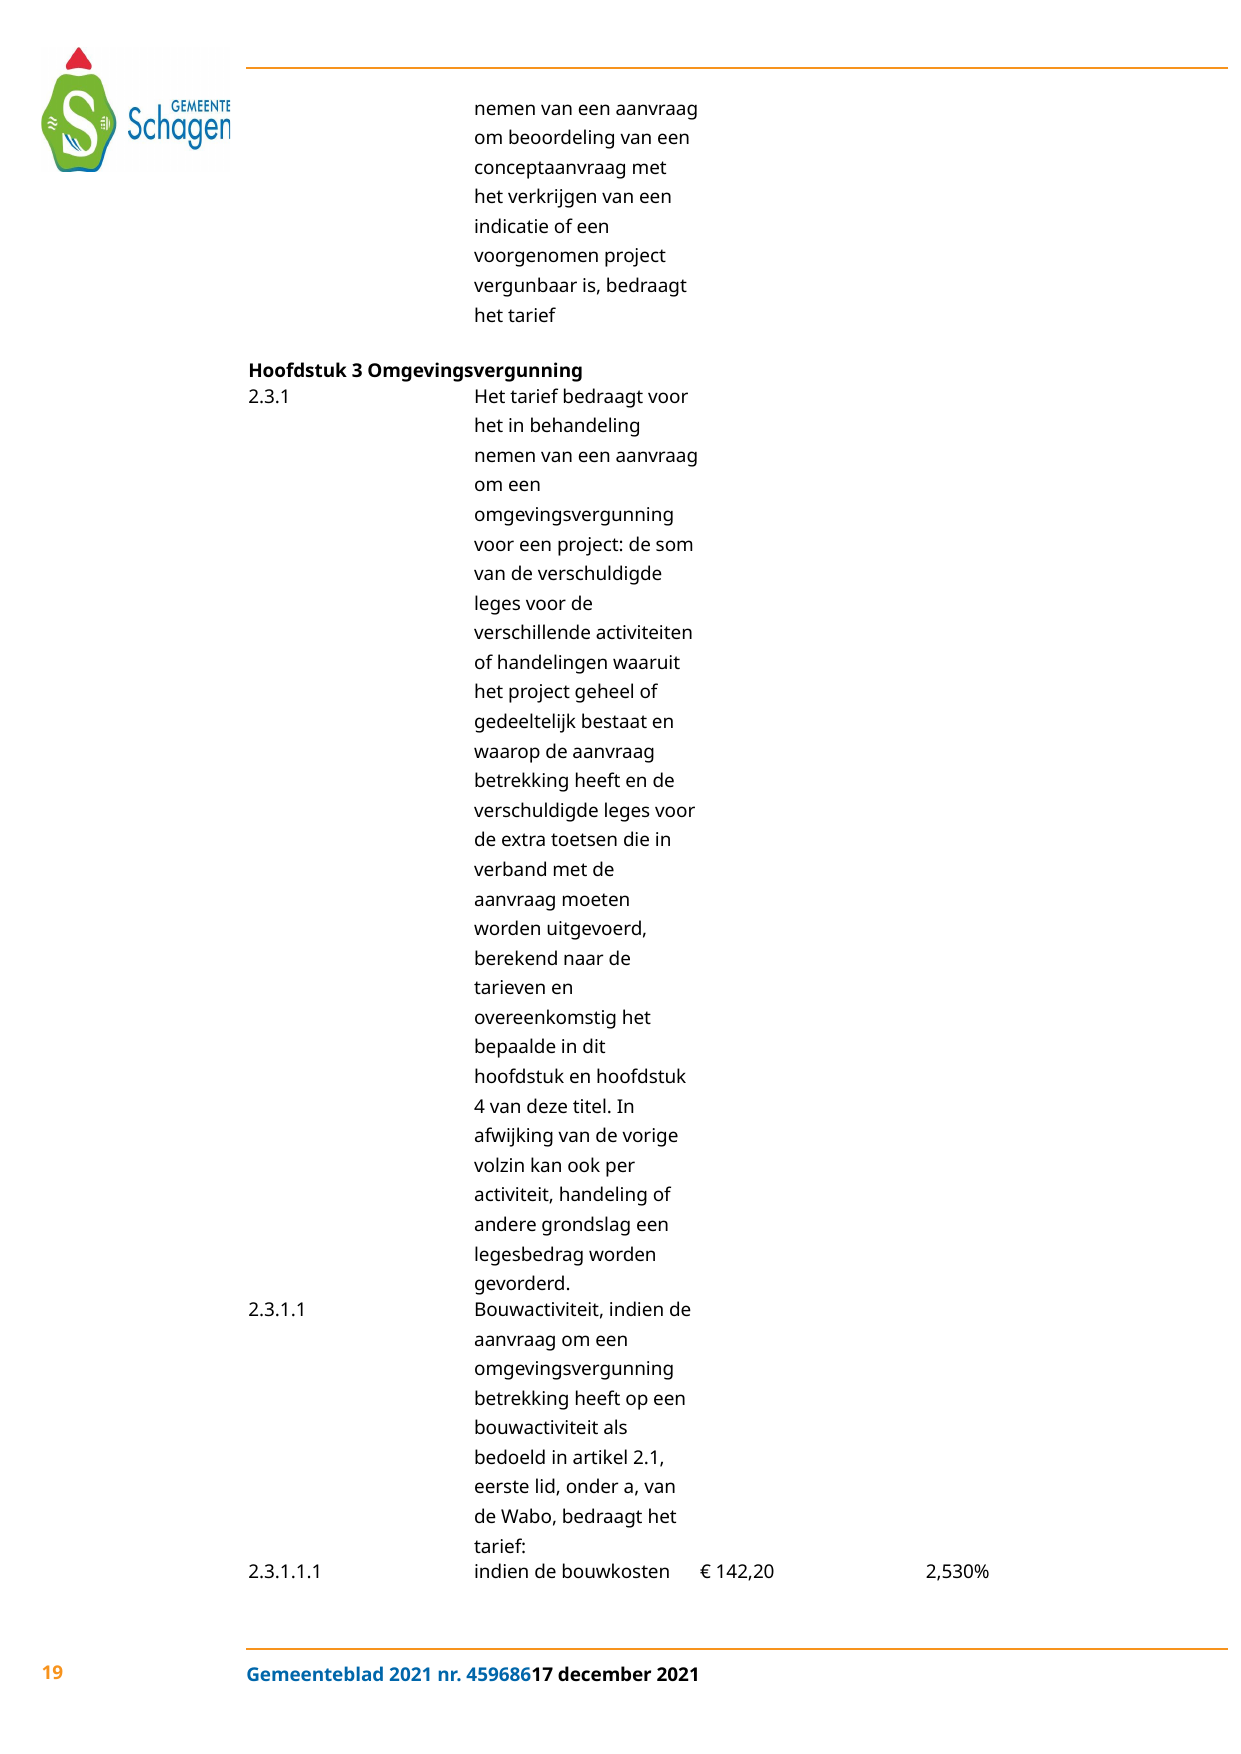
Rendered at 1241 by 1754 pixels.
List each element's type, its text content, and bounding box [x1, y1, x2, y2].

table_cell Hoofdstuk 3 Omgevingsvergunning [248, 328, 1152, 383]
table_cell [926, 95, 1152, 328]
table_cell 2.3.1.1.1 [248, 1559, 474, 1584]
table_cell 2.3.1 [248, 383, 474, 1296]
table_cell Het tarief bedraagt voor het in behandeling nemen van een aanvraag om een omgevingsvergunning voor een project: de som van de verschuldigde leges voor de verschillende activiteiten of handelingen waaruit het project geheel of gedeeltelijk bestaat en waarop de aanvraag betrekking heeft en de verschuldigde leges voor de extra toetsen die in verband met de aanvraag moeten worden uitgevoerd, berekend naar de tarieven en overeenkomstig het bepaalde in dit hoofdstuk en hoofdstuk 4 van deze titel. In afwijking van de vorige volzin kan ook per activiteit, handeling of andere grondslag een legesbedrag worden gevorderd. [474, 383, 700, 1296]
table_cell [700, 383, 926, 1296]
table_cell [926, 383, 1152, 1296]
table_cell Bouwactiviteit, indien de aanvraag om een omgevingsvergunning betrekking heeft op een bouwactiviteit als bedoeld in artikel 2.1, eerste lid, onder a, van de Wabo, bedraagt het tarief: [474, 1296, 700, 1558]
table_cell [926, 1296, 1152, 1558]
table_cell [700, 1296, 926, 1558]
picture [41, 47, 231, 172]
table_cell [700, 95, 926, 328]
table_cell indien de bouwkosten [474, 1559, 700, 1584]
table_cell [248, 95, 474, 328]
table_cell nemen van een aanvraag om beoordeling van een conceptaanvraag met het verkrijgen van een indicatie of een voorgenomen project vergunbaar is, bedraagt het tarief [474, 95, 700, 328]
table_cell € 142,20 [700, 1559, 926, 1584]
table_cell 2.3.1.1 [248, 1296, 474, 1558]
table_cell 2,530% [926, 1559, 1152, 1584]
